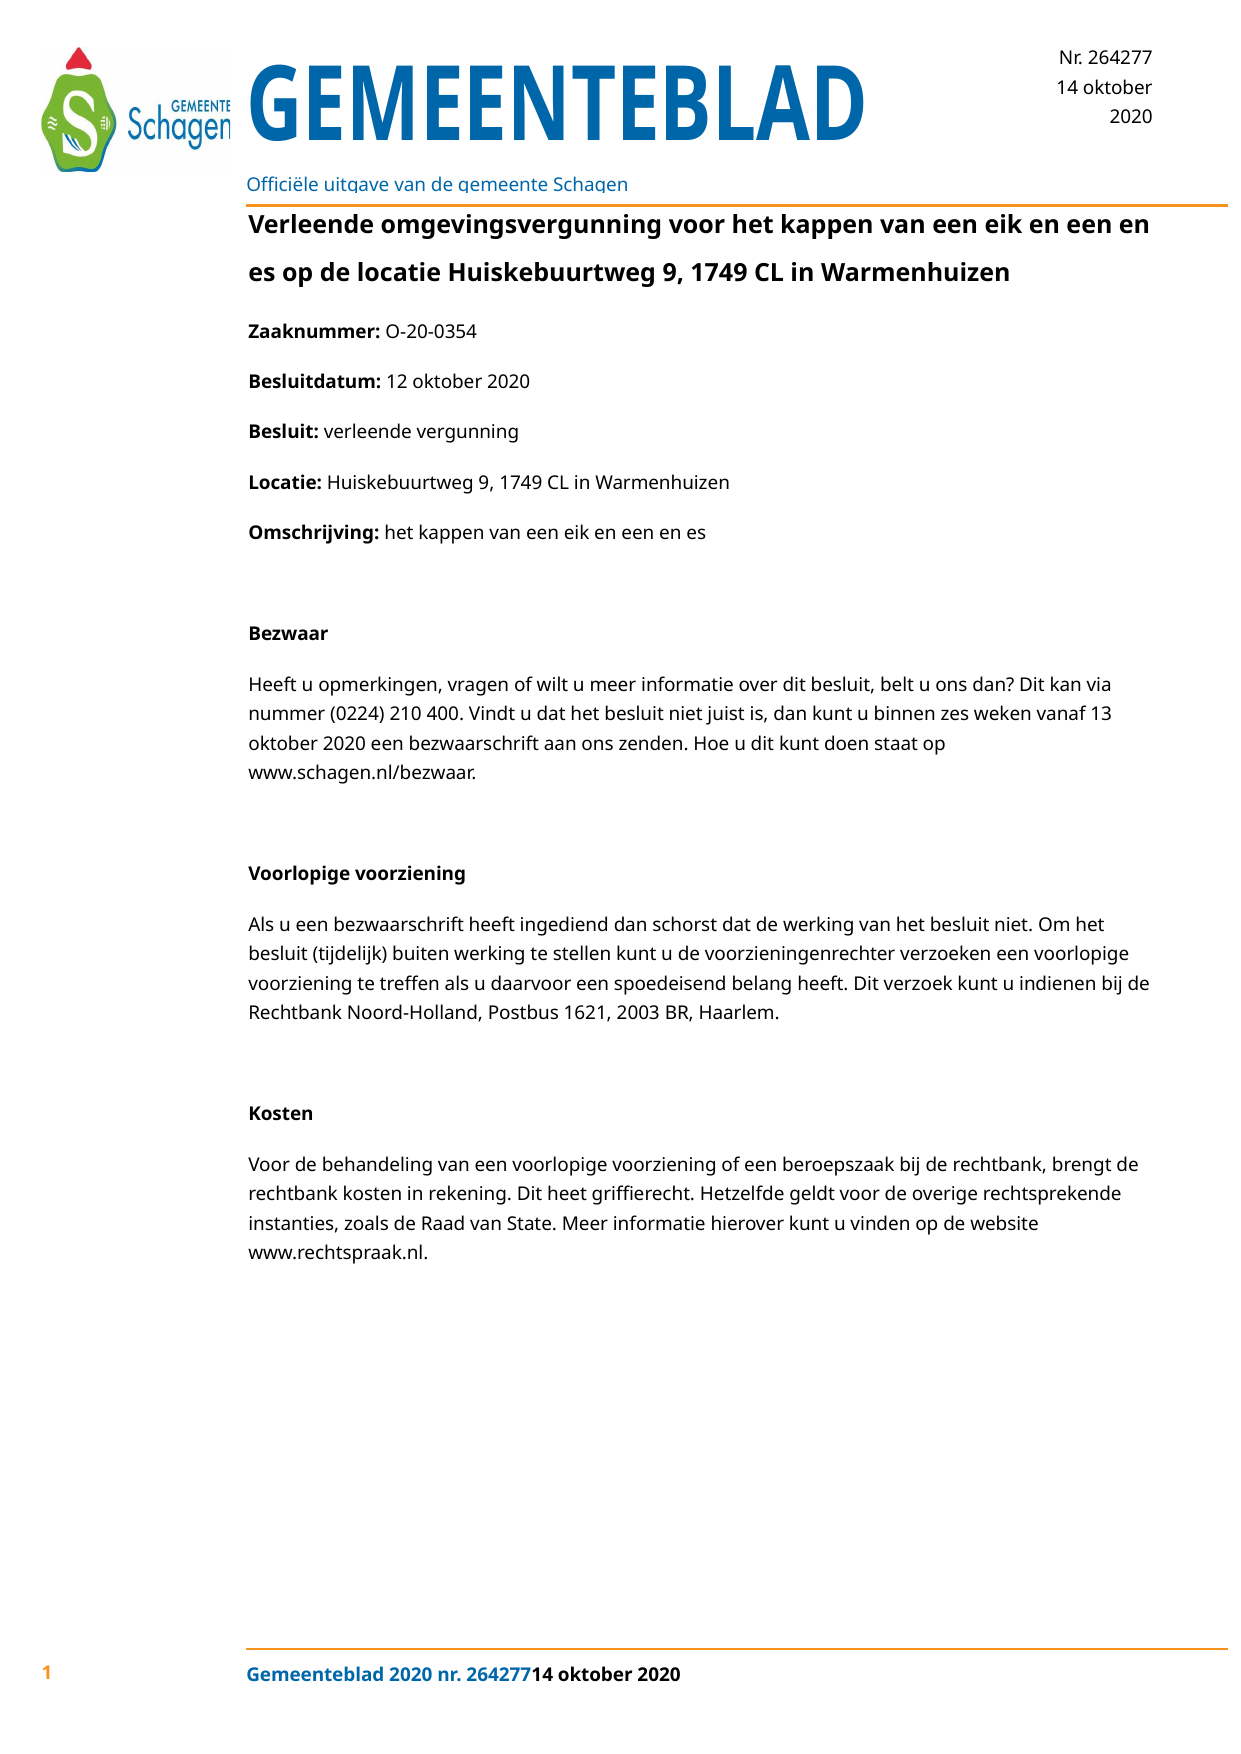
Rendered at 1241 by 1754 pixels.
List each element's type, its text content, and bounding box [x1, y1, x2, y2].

text Verleende omgevingsvergunning voor het kappen van een eik en een en es op de locatie Huiskebuurtweg 9, 1749 CL in Warmenhuizen [248, 207, 1152, 288]
text Heeft u opmerkingen, vragen of wilt u meer informatie over dit besluit, belt u ons dan? Dit kan via nummer (0224) 210 400. Vindt u dat het besluit niet juist is, dan kunt u binnen zes weken vanaf 13 oktober 2020 een bezwaarschrift aan ons zenden. Hoe u dit kunt doen staat op www.schagen.nl/bezwaar. [248, 671, 1152, 785]
text Besluitdatum: 12 oktober 2020 [248, 368, 1152, 394]
text Locatie: Huiskebuurtweg 9, 1749 CL in Warmenhuizen [248, 469, 1152, 495]
text Voor de behandeling van een voorlopige voorziening of een beroepszaak bij de rechtbank, brengt de rechtbank kosten in rekening. Dit heet griffierecht. Hetzelfde geldt voor de overige rechtsprekende instanties, zoals de Raad van State. Meer informatie hierover kunt u vinden op de website www.rechtspraak.nl. [248, 1151, 1152, 1265]
text Omschrijving: het kappen van een eik en een en es [248, 519, 1152, 545]
text Zaaknummer: O-20-0354 [248, 318, 1152, 344]
text Bezwaar [248, 620, 1152, 646]
text Voorlopige voorziening [248, 860, 1152, 886]
text Als u een bezwaarschrift heeft ingediend dan schorst dat de werking van het besluit niet. Om het besluit (tijdelijk) buiten werking te stellen kunt u de voorzieningenrechter verzoeken een voorlopige voorziening te treffen als u daarvoor een spoedeisend belang heeft. Dit verzoek kunt u indienen bij de Rechtbank Noord-Holland, Postbus 1621, 2003 BR, Haarlem. [248, 911, 1152, 1025]
text Besluit: verleende vergunning [248, 419, 1152, 444]
text Kosten [248, 1100, 1152, 1126]
picture [41, 47, 231, 172]
